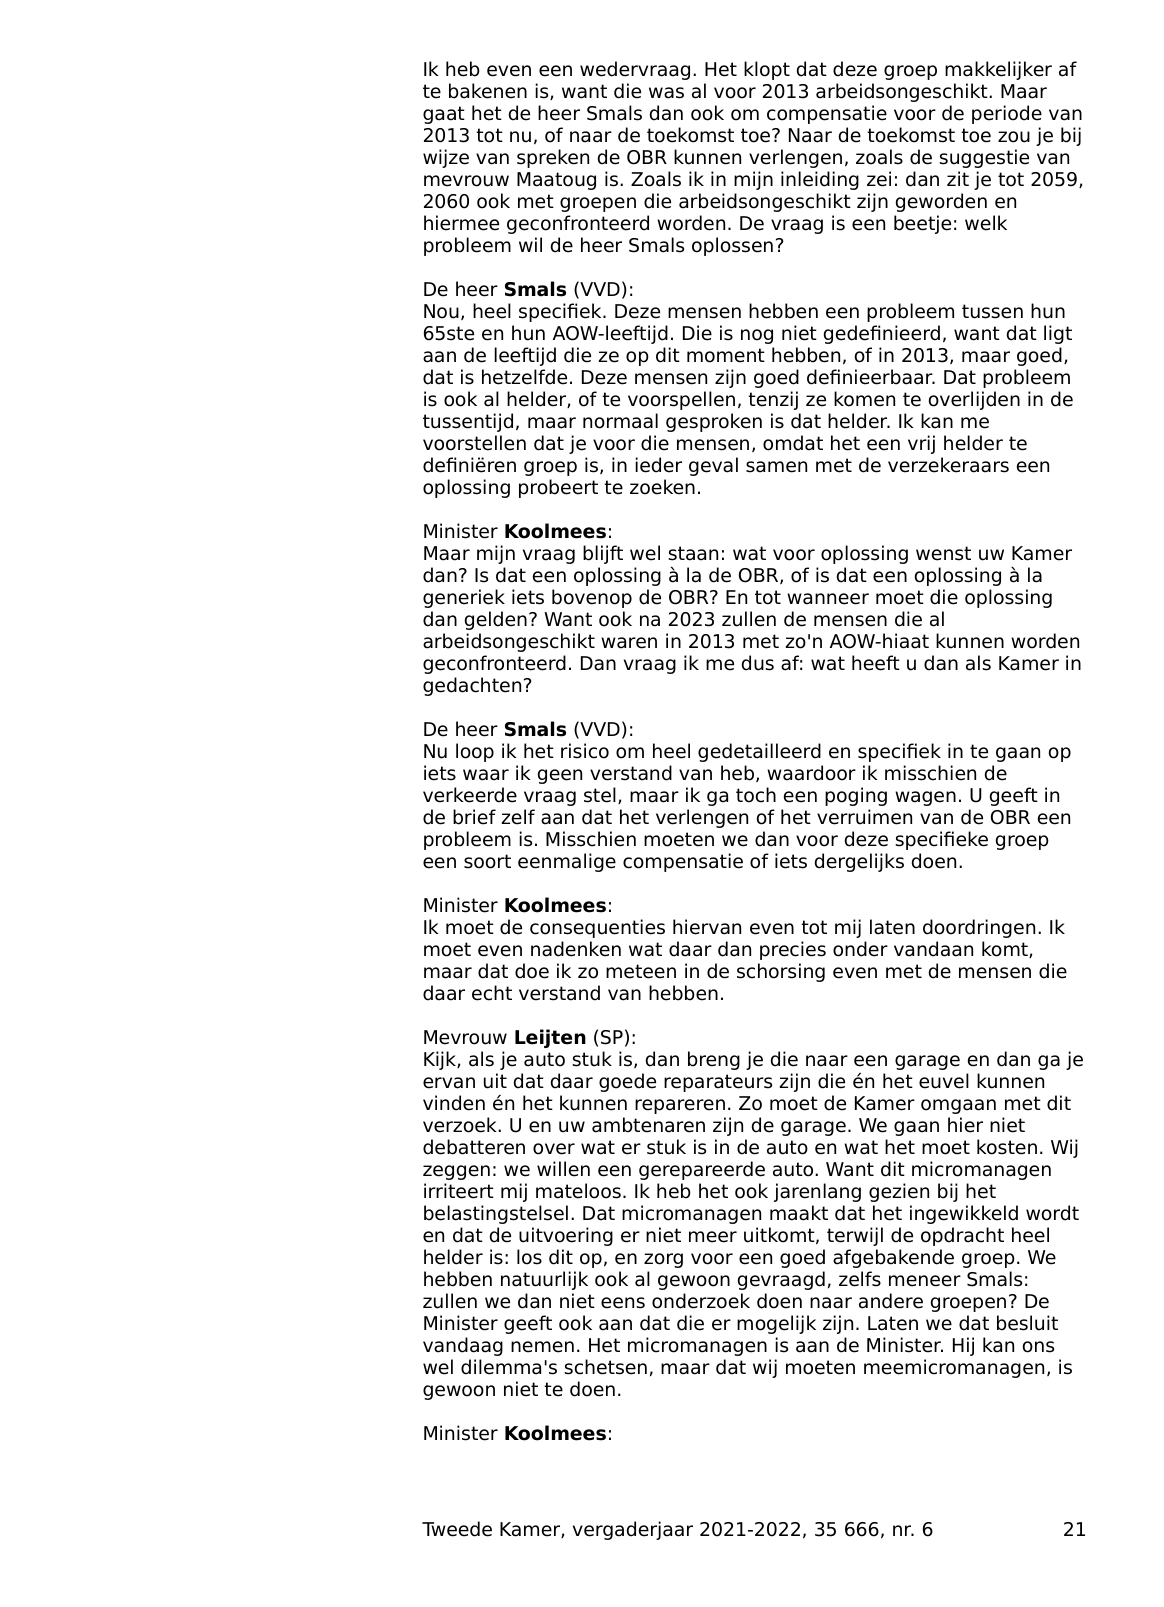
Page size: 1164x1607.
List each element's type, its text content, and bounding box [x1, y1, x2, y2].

text Mevrouw Leijten (SP): [422, 1027, 1087, 1049]
text Nou, heel specifiek. Deze mensen hebben een probleem tussen hun 65ste en hun AOW-leeftijd. Die is nog niet gedefinieerd, want dat ligt aan de leeftijd die ze op dit moment hebben, of in 2013, maar goed, dat is hetzelfde. Deze mensen zijn goed definieerbaar. Dat probleem is ook al helder, of te voorspellen, tenzij ze komen te overlijden in de tussentijd, maar normaal gesproken is dat helder. Ik kan me voorstellen dat je voor die mensen, omdat het een vrij helder te definiëren groep is, in ieder geval samen met de verzekeraars een oplossing probeert te zoeken. [422, 301, 1087, 499]
text Ik moet de consequenties hiervan even tot mij laten doordringen. Ik moet even nadenken wat daar dan precies onder vandaan komt, maar dat doe ik zo meteen in de schorsing even met de mensen die daar echt verstand van hebben. [422, 917, 1087, 1005]
text De heer Smals (VVD): [422, 719, 1087, 741]
text Nu loop ik het risico om heel gedetailleerd en specifiek in te gaan op iets waar ik geen verstand van heb, waardoor ik misschien de verkeerde vraag stel, maar ik ga toch een poging wagen. U geeft in de brief zelf aan dat het verlengen of het verruimen van de OBR een probleem is. Misschien moeten we dan voor deze specifieke groep een soort eenmalige compensatie of iets dergelijks doen. [422, 741, 1087, 873]
text Minister Koolmees: [422, 521, 1087, 543]
text De heer Smals (VVD): [422, 279, 1087, 301]
text Kijk, als je auto stuk is, dan breng je die naar een garage en dan ga je ervan uit dat daar goede reparateurs zijn die én het euvel kunnen vinden én het kunnen repareren. Zo moet de Kamer omgaan met dit verzoek. U en uw ambtenaren zijn de garage. We gaan hier niet debatteren over wat er stuk is in de auto en wat het moet kosten. Wij zeggen: we willen een gerepareerde auto. Want dit micromanagen irriteert mij mateloos. Ik heb het ook jarenlang gezien bij het belastingstelsel. Dat micromanagen maakt dat het ingewikkeld wordt en dat de uitvoering er niet meer uitkomt, terwijl de opdracht heel helder is: los dit op, en zorg voor een goed afgebakende groep. We hebben natuurlijk ook al gewoon gevraagd, zelfs meneer Smals: zullen we dan niet eens onderzoek doen naar andere groepen? De Minister geeft ook aan dat die er mogelijk zijn. Laten we dat besluit vandaag nemen. Het micromanagen is aan de Minister. Hij kan ons wel dilemma's schetsen, maar dat wij moeten meemicromanagen, is gewoon niet te doen. [422, 1049, 1087, 1401]
text Ik heb even een wedervraag. Het klopt dat deze groep makkelijker af te bakenen is, want die was al voor 2013 arbeidsongeschikt. Maar gaat het de heer Smals dan ook om compensatie voor de periode van 2013 tot nu, of naar de toekomst toe? Naar de toekomst toe zou je bij wijze van spreken de OBR kunnen verlengen, zoals de suggestie van mevrouw Maatoug is. Zoals ik in mijn inleiding zei: dan zit je tot 2059, 2060 ook met groepen die arbeidsongeschikt zijn geworden en hiermee geconfronteerd worden. De vraag is een beetje: welk probleem wil de heer Smals oplossen? [422, 59, 1087, 257]
text Maar mijn vraag blijft wel staan: wat voor oplossing wenst uw Kamer dan? Is dat een oplossing à la de OBR, of is dat een oplossing à la generiek iets bovenop de OBR? En tot wanneer moet die oplossing dan gelden? Want ook na 2023 zullen de mensen die al arbeidsongeschikt waren in 2013 met zo'n AOW-hiaat kunnen worden geconfronteerd. Dan vraag ik me dus af: wat heeft u dan als Kamer in gedachten? [422, 543, 1087, 697]
text Minister Koolmees: [422, 895, 1087, 917]
text Minister Koolmees: [422, 1423, 1087, 1445]
